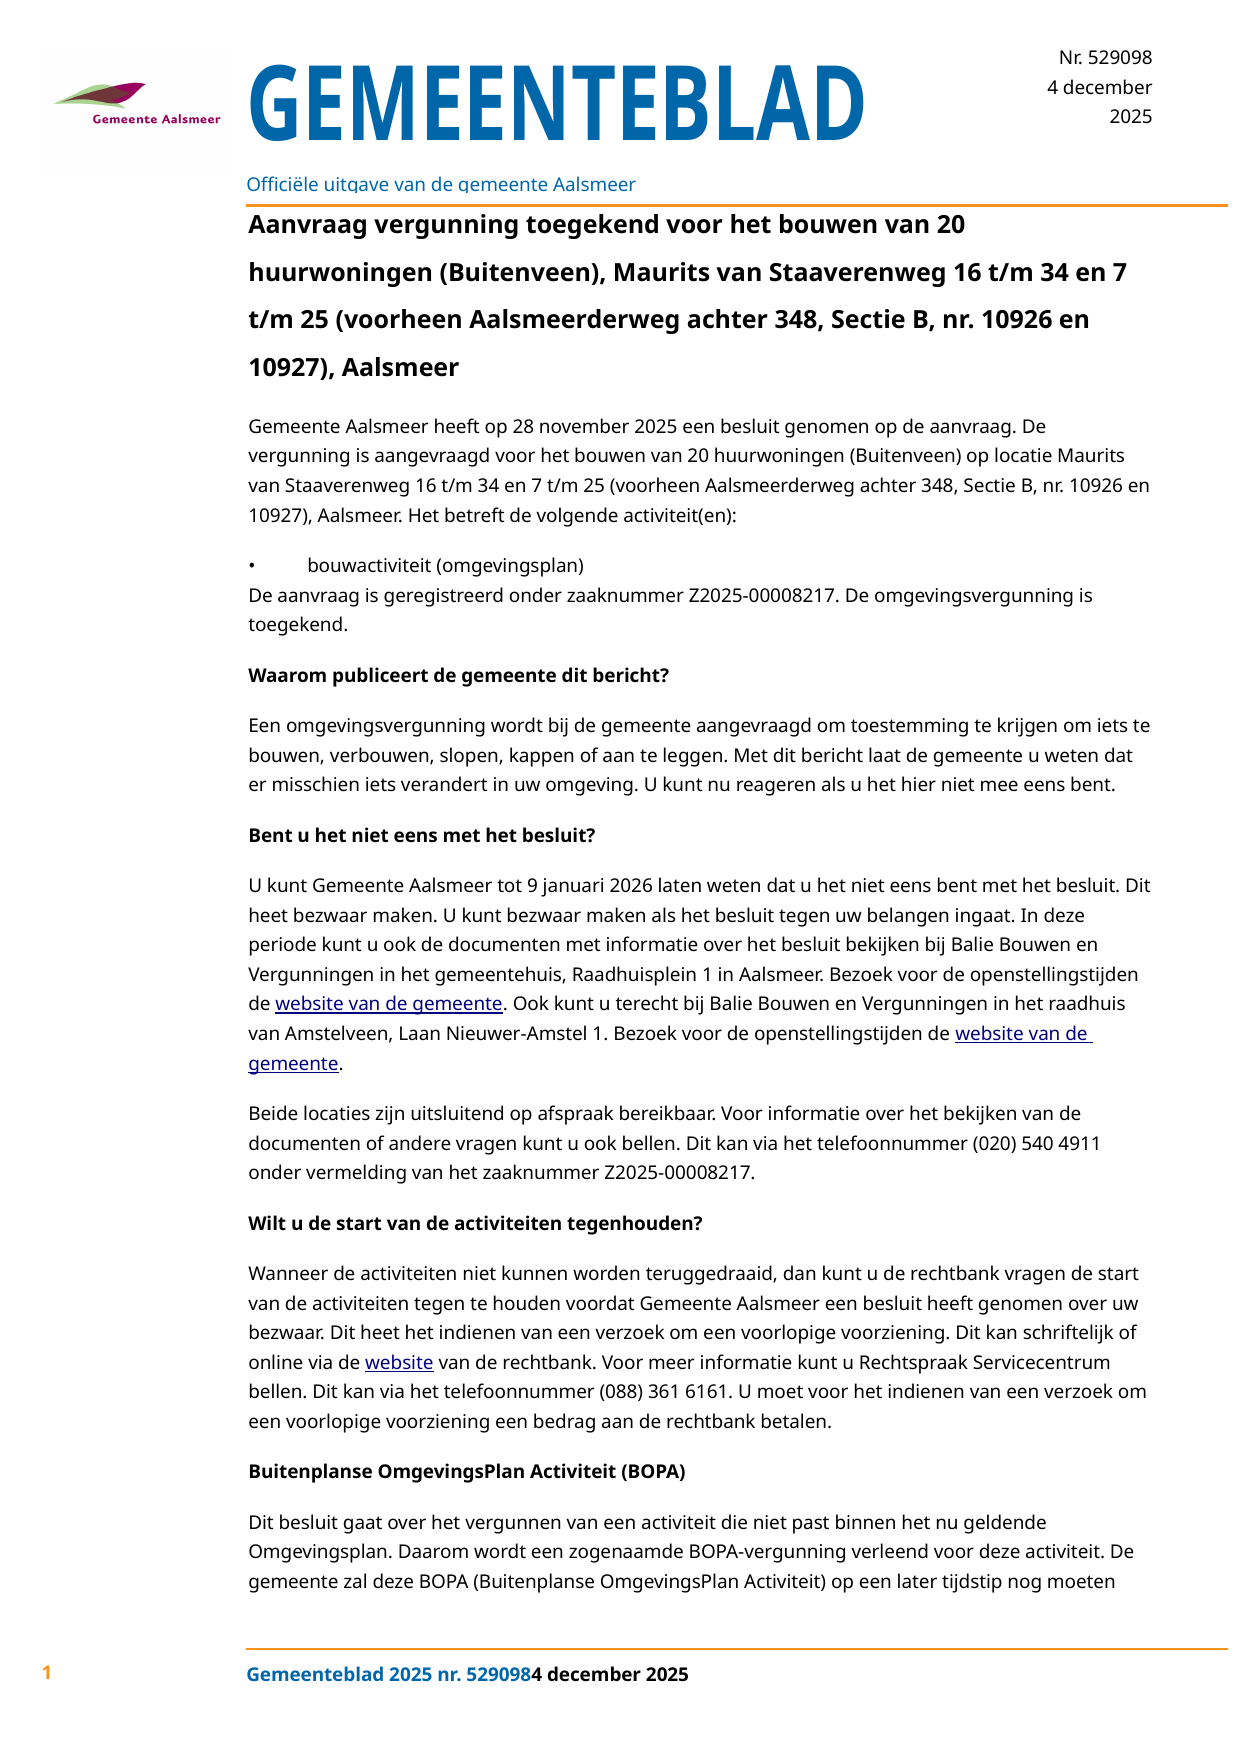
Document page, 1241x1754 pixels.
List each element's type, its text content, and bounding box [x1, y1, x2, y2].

text De aanvraag is geregistreerd onder zaaknummer Z2025-00008217. De omgevingsvergunning is toegekend. [248, 582, 1152, 637]
picture [41, 47, 231, 172]
text Een omgevingsvergunning wordt bij de gemeente aangevraagd om toestemming te krijgen om iets te bouwen, verbouwen, slopen, kappen of aan te leggen. Met dit bericht laat de gemeente u weten dat er misschien iets verandert in uw omgeving. U kunt nu reageren als u het hier niet mee eens bent. [248, 712, 1152, 797]
text Waarom publiceert de gemeente dit bericht? [248, 662, 1152, 688]
text U kunt Gemeente Aalsmeer tot 9 januari 2026 laten weten dat u het niet eens bent met het besluit. Dit heet bezwaar maken. U kunt bezwaar maken als het besluit tegen uw belangen ingaat. In deze periode kunt u ook de documenten met informatie over het besluit bekijken bij Balie Bouwen en Vergunningen in het gemeentehuis, Raadhuisplein 1 in Aalsmeer. Bezoek voor de openstellingstijden de website van de gemeente. Ook kunt u terecht bij Balie Bouwen en Vergunningen in het raadhuis van Amstelveen, Laan Nieuwer-Amstel 1. Bezoek voor de openstellingstijden de website van de gemeente. [248, 872, 1152, 1076]
text Dit besluit gaat over het vergunnen van een activiteit die niet past binnen het nu geldende Omgevingsplan. Daarom wordt een zogenaamde BOPA-vergunning verleend voor deze activiteit. De gemeente zal deze BOPA (Buitenplanse OmgevingsPlan Activiteit) op een later tijdstip nog moeten [248, 1509, 1152, 1594]
text Buitenplanse OmgevingsPlan Activiteit (BOPA) [248, 1458, 1152, 1484]
text Beide locaties zijn uitsluitend op afspraak bereikbaar. Voor informatie over het bekijken van de documenten of andere vragen kunt u ook bellen. Dit kan via het telefoonnummer (020) 540 4911 onder vermelding van het zaaknummer Z2025-00008217. [248, 1100, 1152, 1185]
list bouwactiviteit (omgevingsplan) [248, 552, 1152, 578]
text Aanvraag vergunning toegekend voor het bouwen van 20 huurwoningen (Buitenveen), Maurits van Staaverenweg 16 t/m 34 en 7 t/m 25 (voorheen Aalsmeerderweg achter 348, Sectie B, nr. 10926 en 10927), Aalsmeer [248, 207, 1152, 384]
text Wanneer de activiteiten niet kunnen worden teruggedraaid, dan kunt u de rechtbank vragen de start van de activiteiten tegen te houden voordat Gemeente Aalsmeer een besluit heeft genomen over uw bezwaar. Dit heet het indienen van een verzoek om een voorlopige voorziening. Dit kan schriftelijk of online via de website van de rechtbank. Voor meer informatie kunt u Rechtspraak Servicecentrum bellen. Dit kan via het telefoonnummer (088) 361 6161. U moet voor het indienen van een verzoek om een voorlopige voorziening een bedrag aan de rechtbank betalen. [248, 1260, 1152, 1434]
text Wilt u de start van de activiteiten tegenhouden? [248, 1210, 1152, 1236]
text Bent u het niet eens met het besluit? [248, 822, 1152, 848]
text Gemeente Aalsmeer heeft op 28 november 2025 een besluit genomen op de aanvraag. De vergunning is aangevraagd voor het bouwen van 20 huurwoningen (Buitenveen) op locatie Maurits van Staaverenweg 16 t/m 34 en 7 t/m 25 (voorheen Aalsmeerderweg achter 348, Sectie B, nr. 10926 en 10927), Aalsmeer. Het betreft de volgende activiteit(en): [248, 413, 1152, 528]
